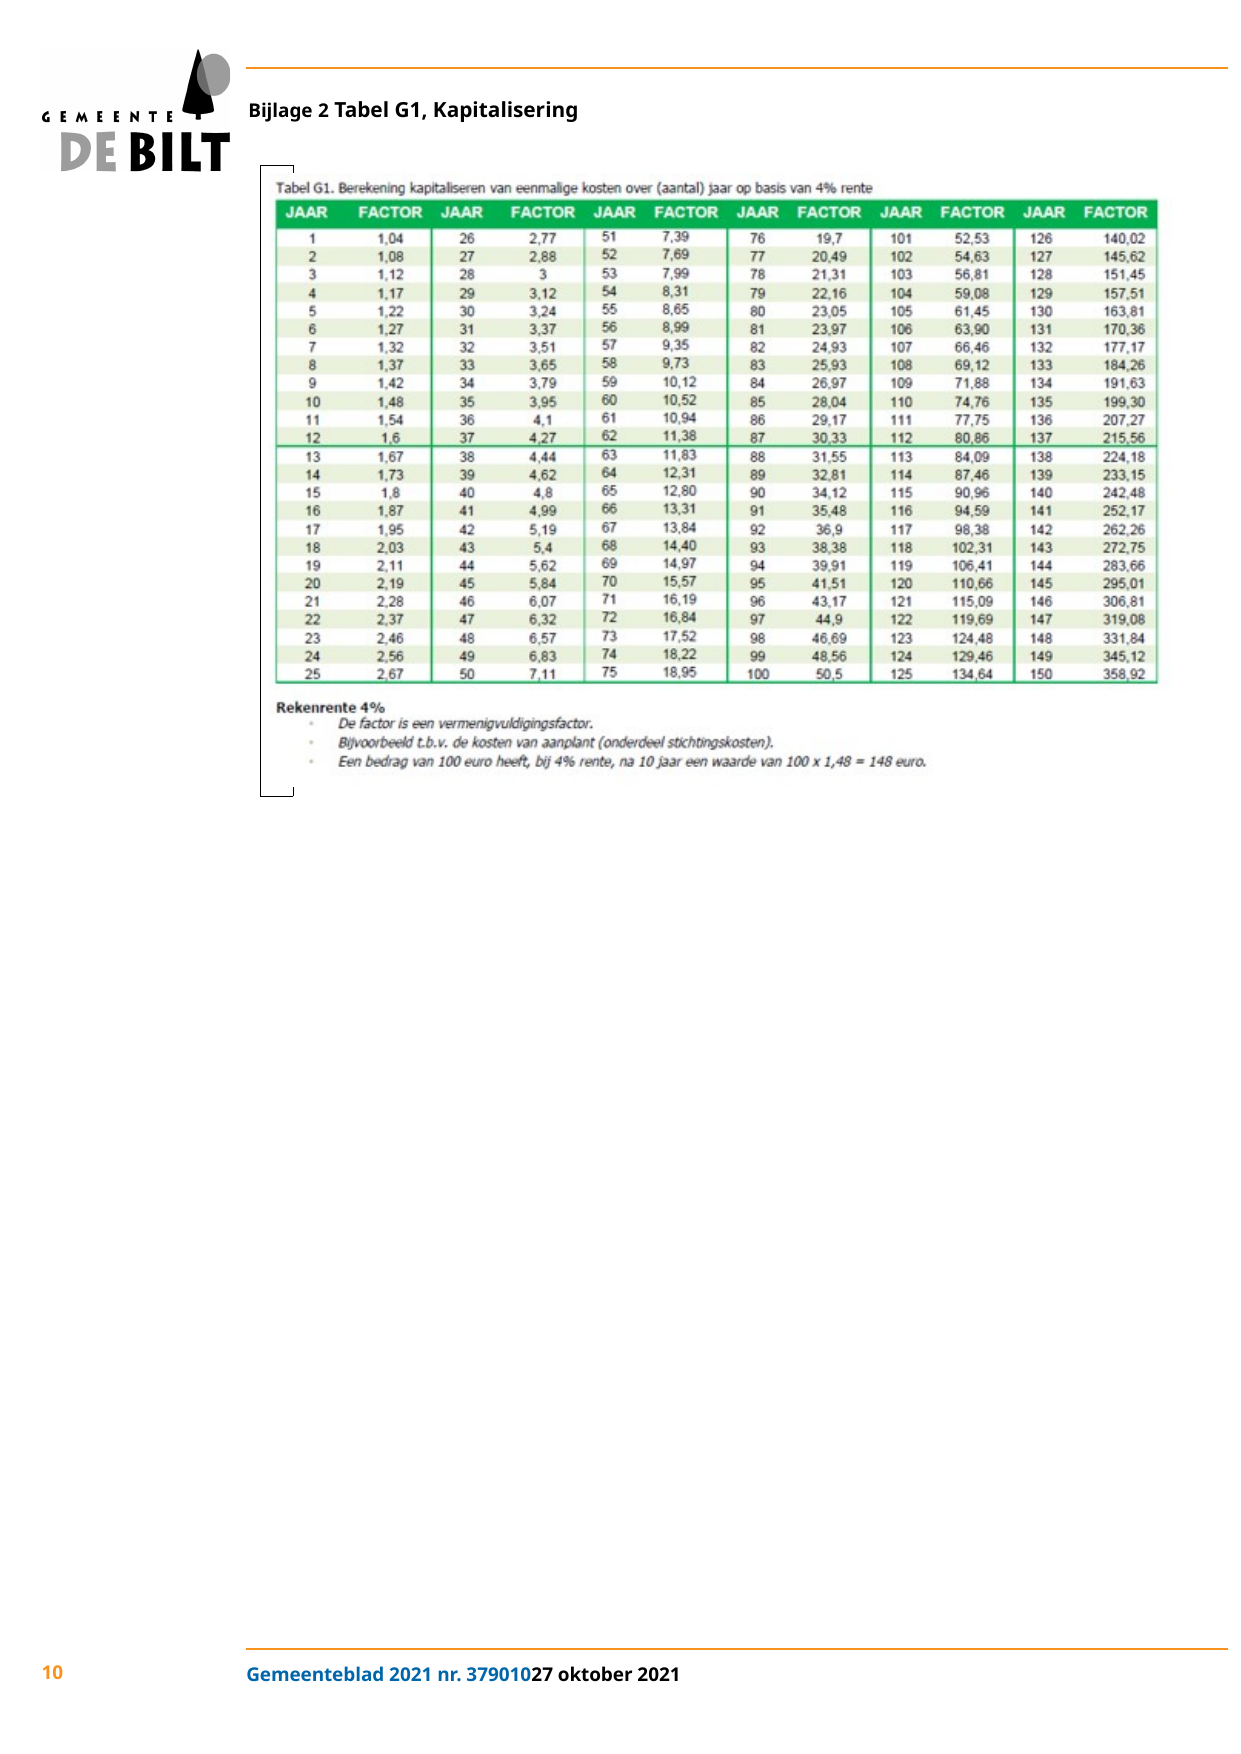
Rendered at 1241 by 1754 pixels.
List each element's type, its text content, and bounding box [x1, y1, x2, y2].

text Bijlage 2 Tabel G1, Kapitalisering [248, 95, 1152, 123]
picture [41, 47, 231, 172]
picture [268, 173, 1173, 787]
